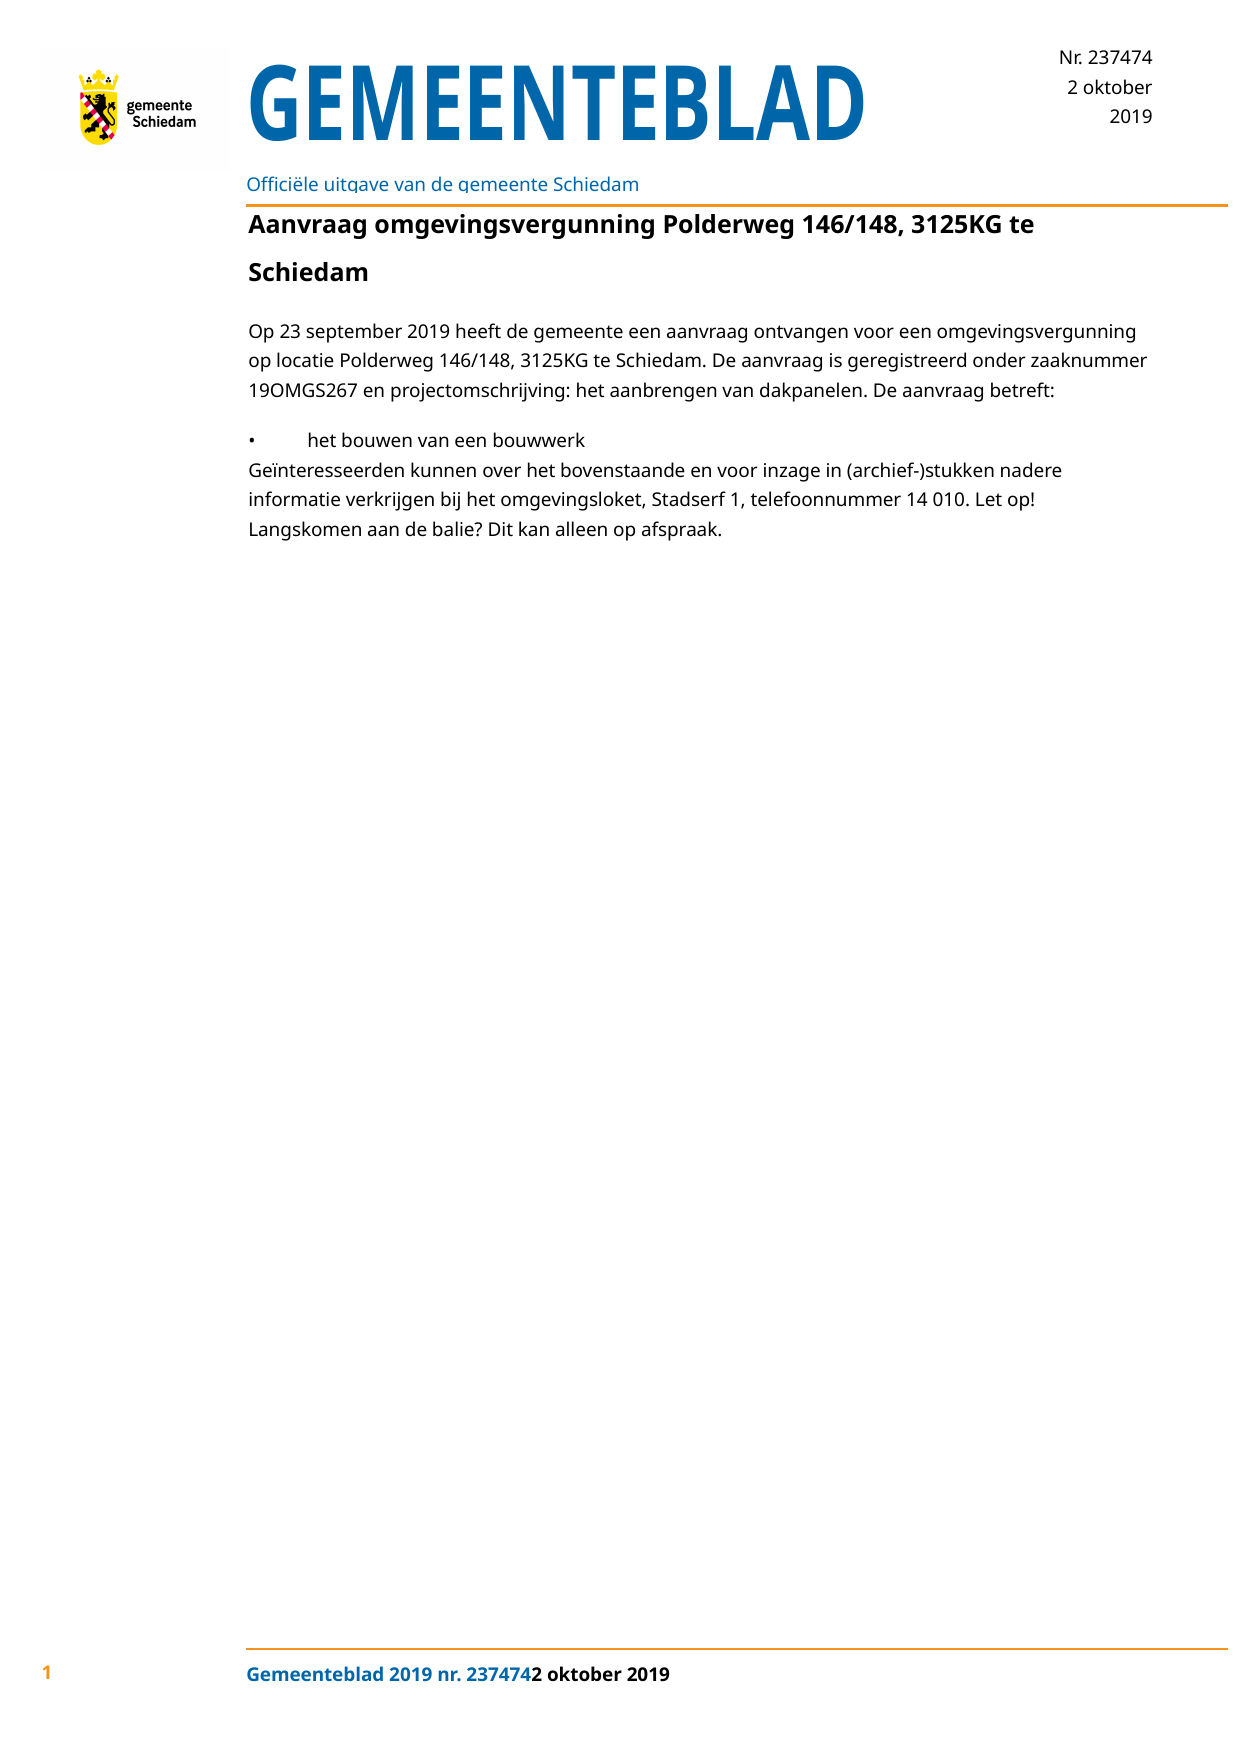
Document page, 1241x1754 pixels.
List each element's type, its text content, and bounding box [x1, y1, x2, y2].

text Geïnteresseerden kunnen over het bovenstaande en voor inzage in (archief-)stukken nadere informatie verkrijgen bij het omgevingsloket, Stadserf 1, telefoonnummer 14 010. Let op! Langskomen aan de balie? Dit kan alleen op afspraak. [248, 457, 1152, 542]
picture [41, 47, 231, 172]
text Aanvraag omgevingsvergunning Polderweg 146/148, 3125KG te Schiedam [248, 207, 1152, 288]
list het bouwen van een bouwwerk [248, 427, 1152, 453]
text Op 23 september 2019 heeft de gemeente een aanvraag ontvangen voor een omgevingsvergunning op locatie Polderweg 146/148, 3125KG te Schiedam. De aanvraag is geregistreerd onder zaaknummer 19OMGS267 en projectomschrijving: het aanbrengen van dakpanelen. De aanvraag betreft: [248, 318, 1152, 403]
